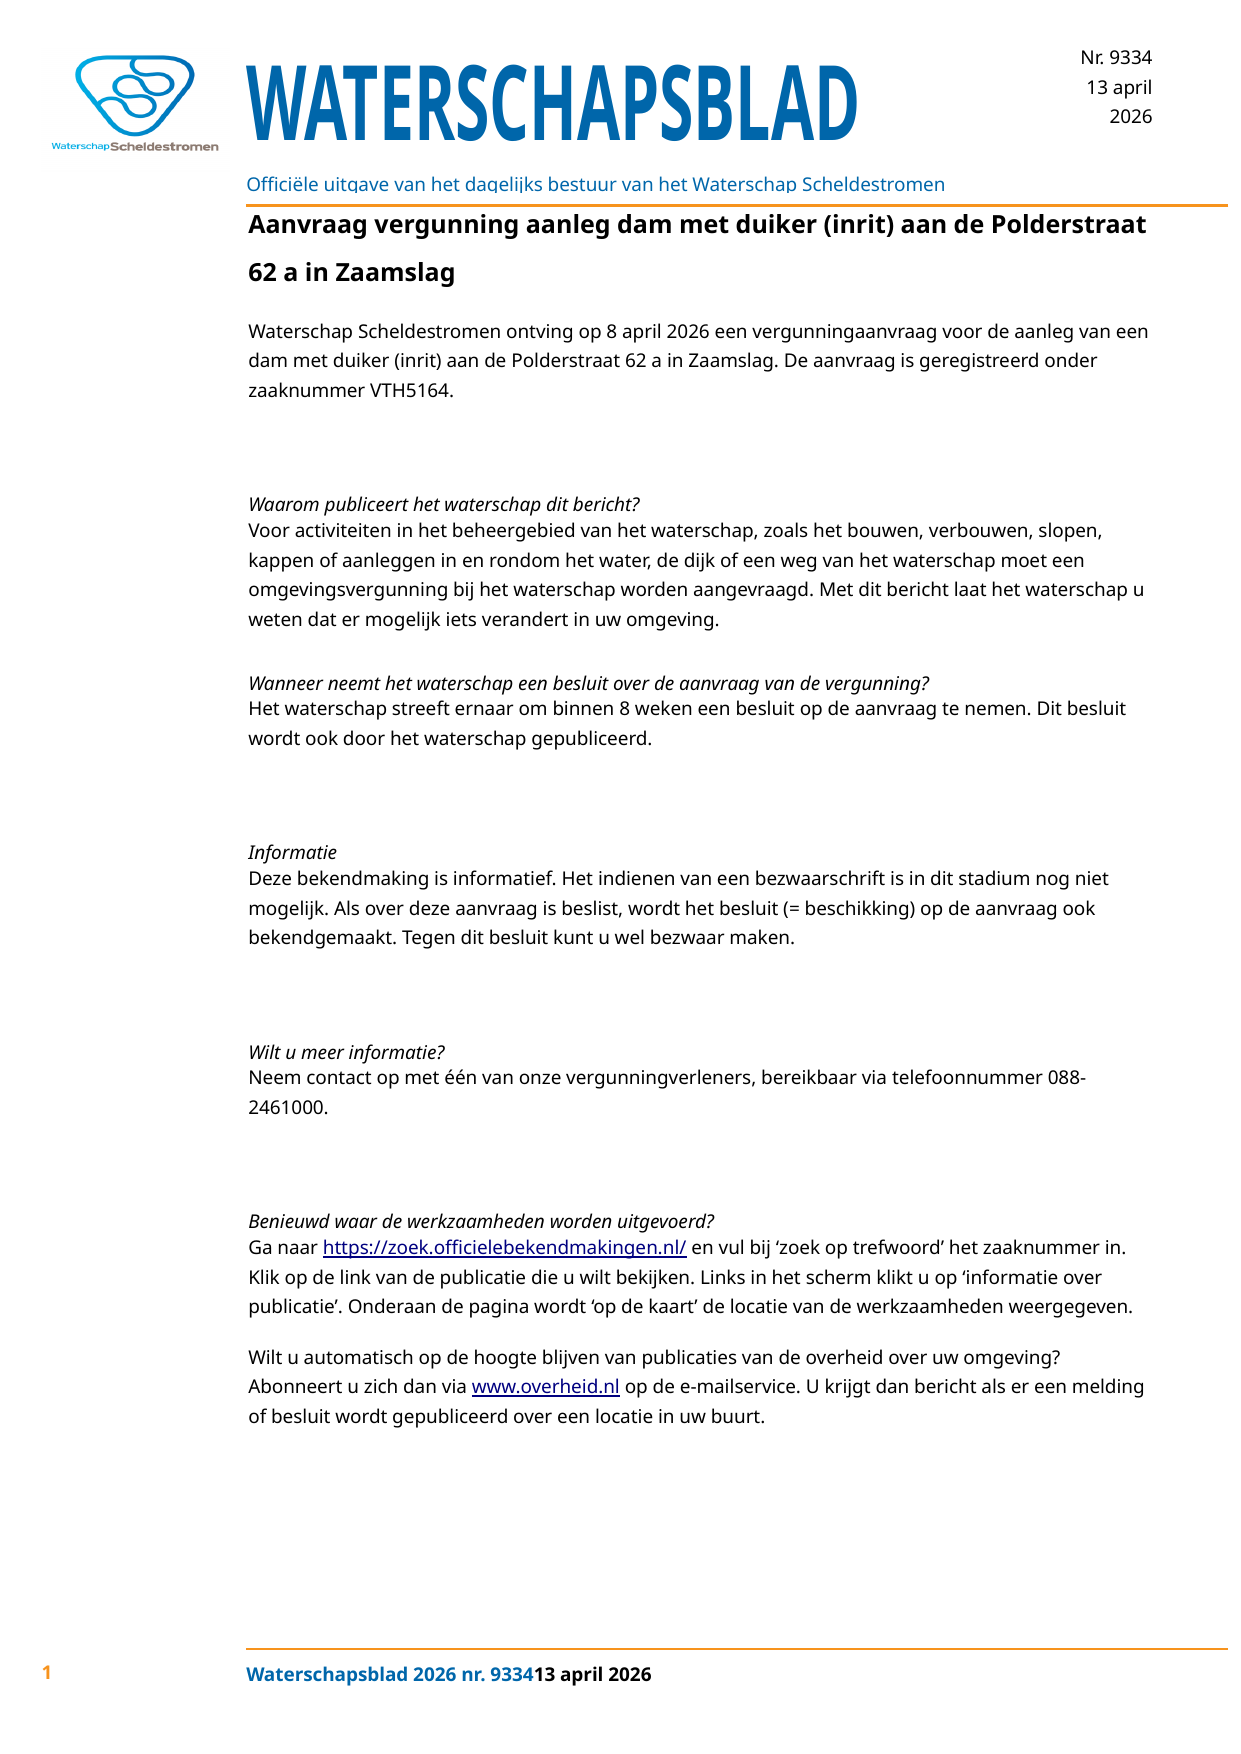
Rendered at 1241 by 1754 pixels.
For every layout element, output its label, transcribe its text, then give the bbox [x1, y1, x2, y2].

picture [41, 47, 231, 172]
text Wilt u automatisch op de hoogte blijven van publicaties van de overheid over uw omgeving? Abonneert u zich dan via www.overheid.nl op de e-mailservice. U krijgt dan bericht als er een melding of besluit wordt gepubliceerd over een locatie in uw buurt. [248, 1344, 1152, 1429]
text Benieuwd waar de werkzaamheden worden uitgevoerd? [248, 1208, 1152, 1234]
text Neem contact op met één van onze vergunningverleners, bereikbaar via telefoonnummer 088-2461000. [248, 1064, 1152, 1120]
text Aanvraag vergunning aanleg dam met duiker (inrit) aan de Polderstraat 62 a in Zaamslag [248, 207, 1152, 288]
text Waarom publiceert het waterschap dit bericht? [248, 491, 1152, 517]
text Wilt u meer informatie? [248, 1039, 1152, 1064]
text Ga naar https://zoek.officielebekendmakingen.nl/ en vul bij ‘zoek op trefwoord’ het zaaknummer in. Klik op de link van de publicatie die u wilt bekijken. Links in het scherm klikt u op ‘informatie over publicatie’. Onderaan de pagina wordt ‘op de kaart’ de locatie van de werkzaamheden weergegeven. [248, 1234, 1152, 1319]
text Deze bekendmaking is informatief. Het indienen van een bezwaarschrift is in dit stadium nog niet mogelijk. Als over deze aanvraag is beslist, wordt het besluit (= beschikking) op de aanvraag ook bekendgemaakt. Tegen dit besluit kunt u wel bezwaar maken. [248, 865, 1152, 950]
text Wanneer neemt het waterschap een besluit over de aanvraag van de vergunning? [248, 670, 1152, 696]
text Waterschap Scheldestromen ontving op 8 april 2026 een vergunningaanvraag voor de aanleg van een dam met duiker (inrit) aan de Polderstraat 62 a in Zaamslag. De aanvraag is geregistreerd onder zaaknummer VTH5164. [248, 318, 1152, 403]
text Het waterschap streeft ernaar om binnen 8 weken een besluit op de aanvraag te nemen. Dit besluit wordt ook door het waterschap gepubliceerd. [248, 696, 1152, 751]
text Informatie [248, 839, 1152, 865]
text Voor activiteiten in het beheergebied van het waterschap, zoals het bouwen, verbouwen, slopen, kappen of aanleggen in en rondom het water, de dijk of een weg van het waterschap moet een omgevingsvergunning bij het waterschap worden aangevraagd. Met dit bericht laat het waterschap u weten dat er mogelijk iets verandert in uw omgeving. [248, 517, 1152, 632]
